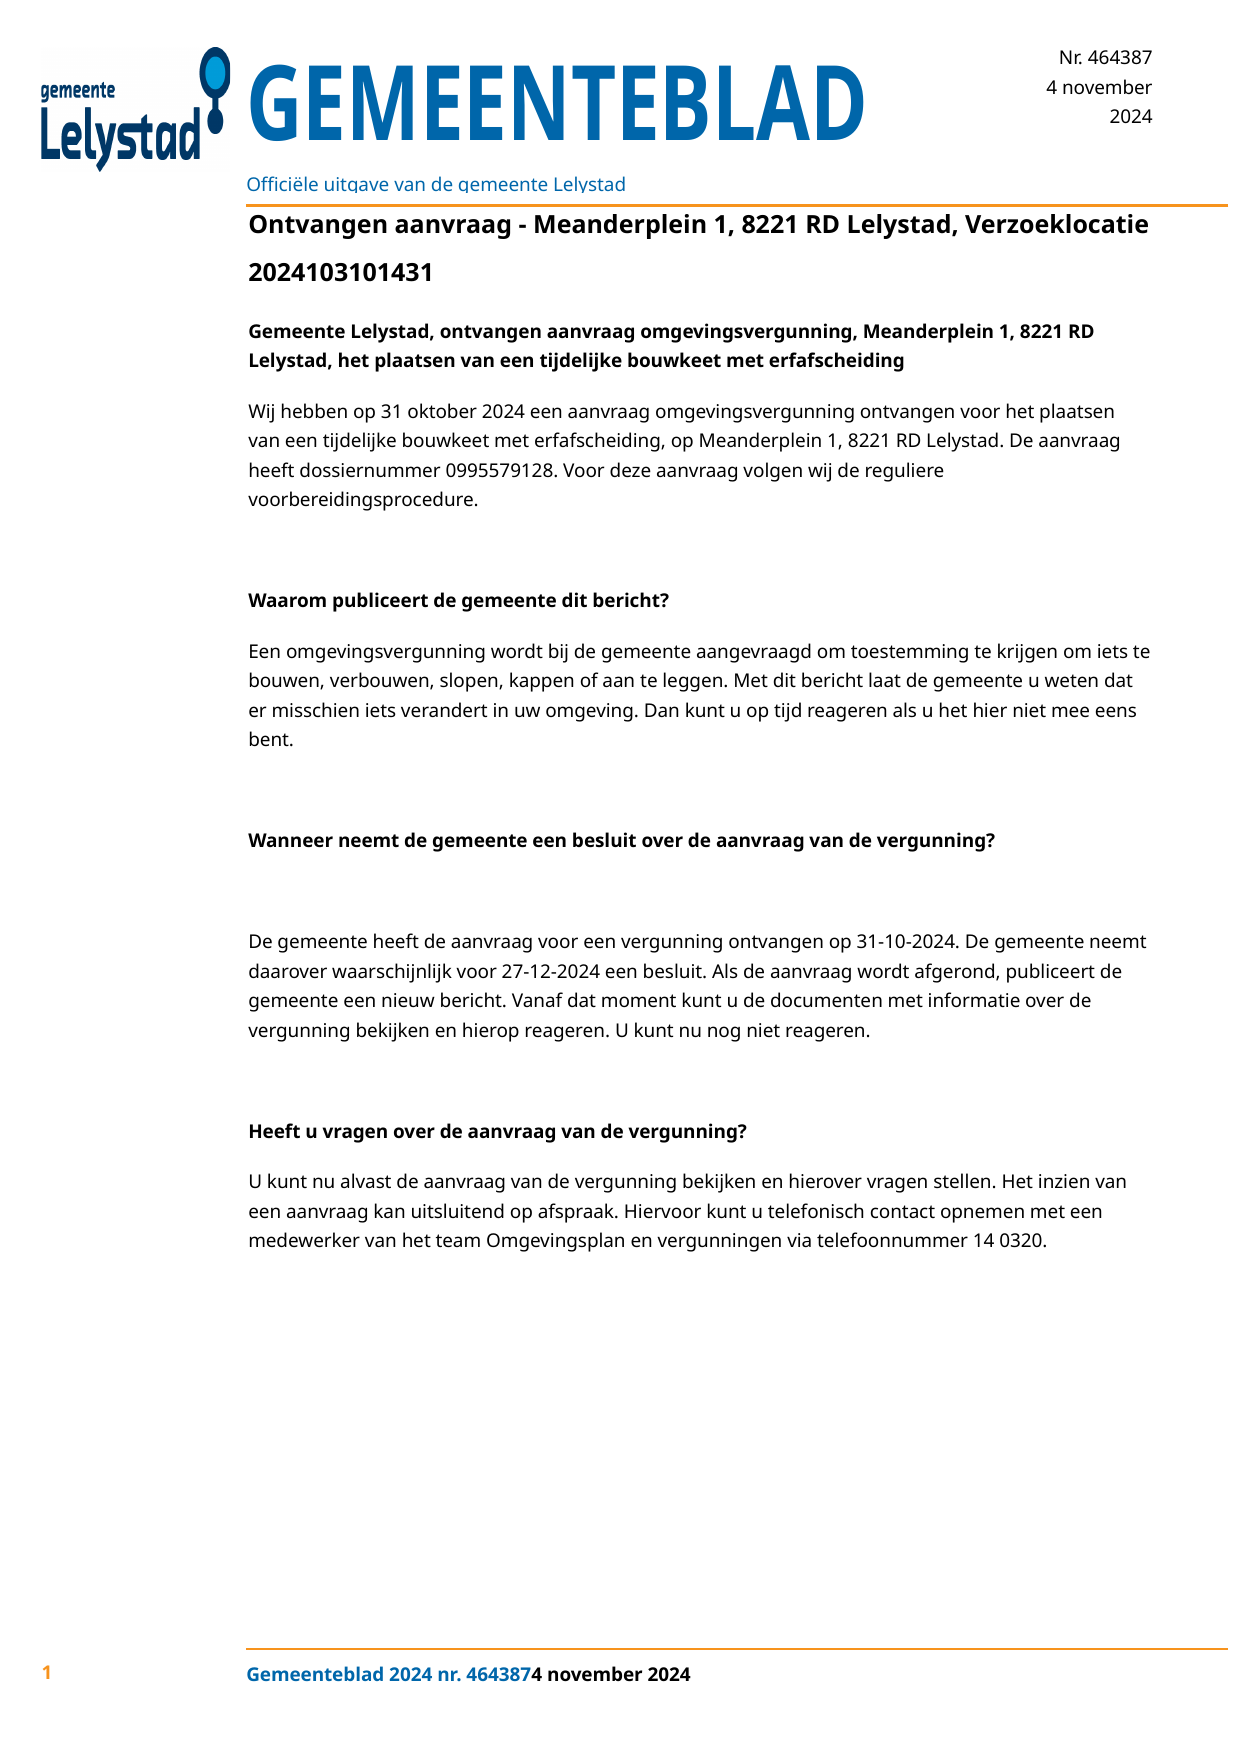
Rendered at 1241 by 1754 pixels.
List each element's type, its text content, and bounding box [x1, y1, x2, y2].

text Waarom publiceert de gemeente dit bericht? [248, 587, 1152, 613]
picture [41, 47, 231, 172]
text Een omgevingsvergunning wordt bij de gemeente aangevraagd om toestemming te krijgen om iets te bouwen, verbouwen, slopen, kappen of aan te leggen. Met dit bericht laat de gemeente u weten dat er misschien iets verandert in uw omgeving. Dan kunt u op tijd reageren als u het hier niet mee eens bent. [248, 638, 1152, 752]
text Gemeente Lelystad, ontvangen aanvraag omgevingsvergunning, Meanderplein 1, 8221 RD Lelystad, het plaatsen van een tijdelijke bouwkeet met erfafscheiding [248, 318, 1152, 373]
text Wanneer neemt de gemeente een besluit over de aanvraag van de vergunning? [248, 827, 1152, 853]
text Ontvangen aanvraag - Meanderplein 1, 8221 RD Lelystad, Verzoeklocatie 2024103101431 [248, 207, 1152, 288]
text Heeft u vragen over de aanvraag van de vergunning? [248, 1118, 1152, 1144]
text De gemeente heeft de aanvraag voor een vergunning ontvangen op 31-10-2024. De gemeente neemt daarover waarschijnlijk voor 27-12-2024 een besluit. Als de aanvraag wordt afgerond, publiceert de gemeente een nieuw bericht. Vanaf dat moment kunt u de documenten met informatie over de vergunning bekijken en hierop reageren. U kunt nu nog niet reageren. [248, 928, 1152, 1043]
text U kunt nu alvast de aanvraag van de vergunning bekijken en hierover vragen stellen. Het inzien van een aanvraag kan uitsluitend op afspraak. Hiervoor kunt u telefonisch contact opnemen met een medewerker van het team Omgevingsplan en vergunningen via telefoonnummer 14 0320. [248, 1168, 1152, 1253]
text Wij hebben op 31 oktober 2024 een aanvraag omgevingsvergunning ontvangen voor het plaatsen van een tijdelijke bouwkeet met erfafscheiding, op Meanderplein 1, 8221 RD Lelystad. De aanvraag heeft dossiernummer 0995579128. Voor deze aanvraag volgen wij de reguliere voorbereidingsprocedure. [248, 398, 1152, 512]
